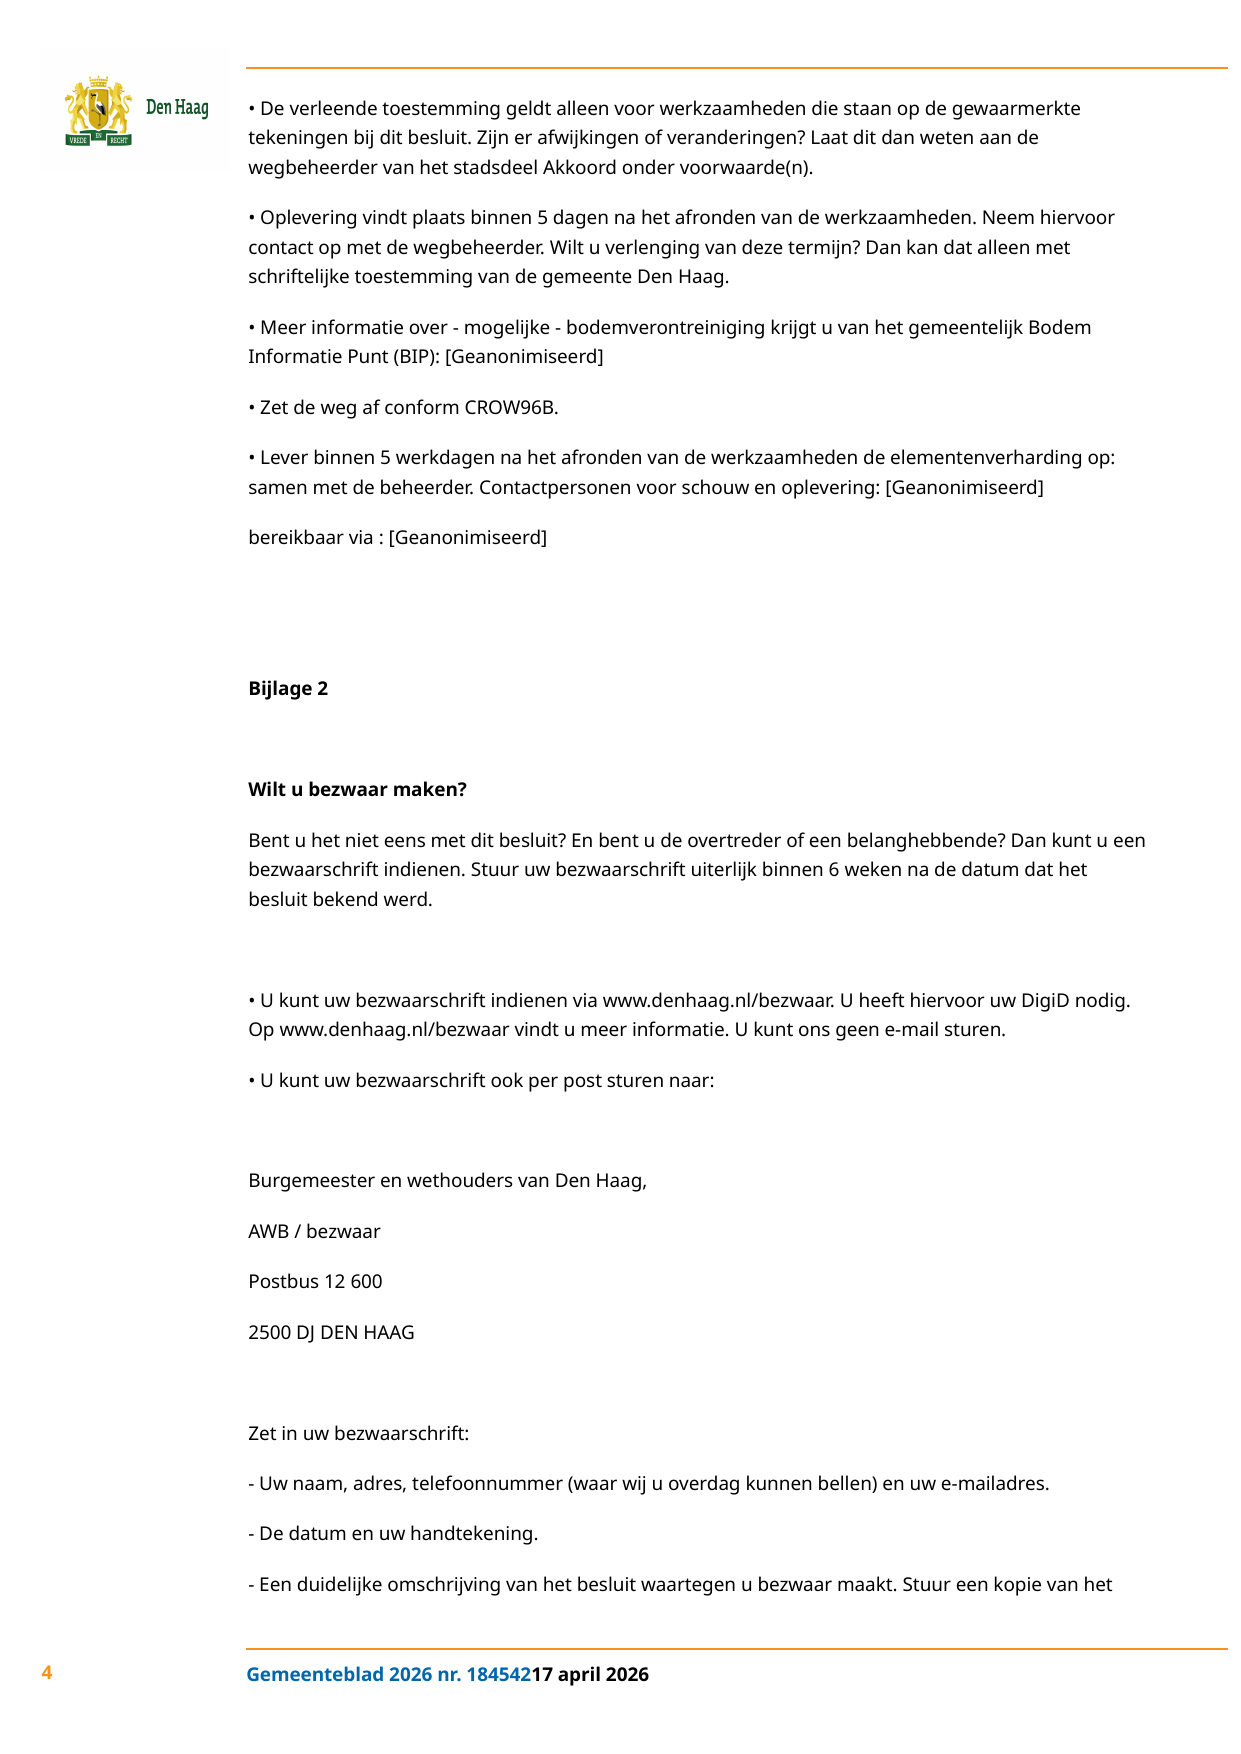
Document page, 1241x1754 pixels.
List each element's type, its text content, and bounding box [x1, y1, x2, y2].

text - Uw naam, adres, telefoonnummer (waar wij u overdag kunnen bellen) en uw e-mailadres. [248, 1470, 1152, 1496]
text Wilt u bezwaar maken? [248, 776, 1152, 802]
text Bent u het niet eens met dit besluit? En bent u de overtreder of een belanghebbende? Dan kunt u een bezwaarschrift indienen. Stuur uw bezwaarschrift uiterlijk binnen 6 weken na de datum dat het besluit bekend werd. [248, 827, 1152, 912]
text • Meer informatie over - mogelijke - bodemverontreiniging krijgt u van het gemeentelijk Bodem Informatie Punt (BIP): [Geanonimiseerd] [248, 314, 1152, 369]
text - Een duidelijke omschrijving van het besluit waartegen u bezwaar maakt. Stuur een kopie van het [248, 1571, 1152, 1597]
text • Lever binnen 5 werkdagen na het afronden van de werkzaamheden de elementenverharding op: samen met de beheerder. Contactpersonen voor schouw en oplevering: [Geanonimiseerd] [248, 444, 1152, 500]
text 2500 DJ DEN HAAG [248, 1319, 1152, 1345]
text Bijlage 2 [248, 676, 1152, 701]
text Postbus 12 600 [248, 1268, 1152, 1294]
text • U kunt uw bezwaarschrift ook per post sturen naar: [248, 1067, 1152, 1093]
text • U kunt uw bezwaarschrift indienen via www.denhaag.nl/bezwaar. U heeft hiervoor uw DigiD nodig. Op www.denhaag.nl/bezwaar vindt u meer informatie. U kunt ons geen e-mail sturen. [248, 987, 1152, 1042]
picture [41, 47, 231, 172]
text bereikbaar via : [Geanonimiseerd] [248, 524, 1152, 550]
text • De verleende toestemming geldt alleen voor werkzaamheden die staan op de gewaarmerkte tekeningen bij dit besluit. Zijn er afwijkingen of veranderingen? Laat dit dan weten aan de wegbeheerder van het stadsdeel Akkoord onder voorwaarde(n). [248, 95, 1152, 180]
text • Oplevering vindt plaats binnen 5 dagen na het afronden van de werkzaamheden. Neem hiervoor contact op met de wegbeheerder. Wilt u verlenging van deze termijn? Dan kan dat alleen met schriftelijke toestemming van de gemeente Den Haag. [248, 204, 1152, 289]
text Zet in uw bezwaarschrift: [248, 1420, 1152, 1446]
text • Zet de weg af conform CROW96B. [248, 394, 1152, 420]
text Burgemeester en wethouders van Den Haag, [248, 1168, 1152, 1193]
text AWB / bezwaar [248, 1218, 1152, 1244]
text - De datum en uw handtekening. [248, 1521, 1152, 1546]
